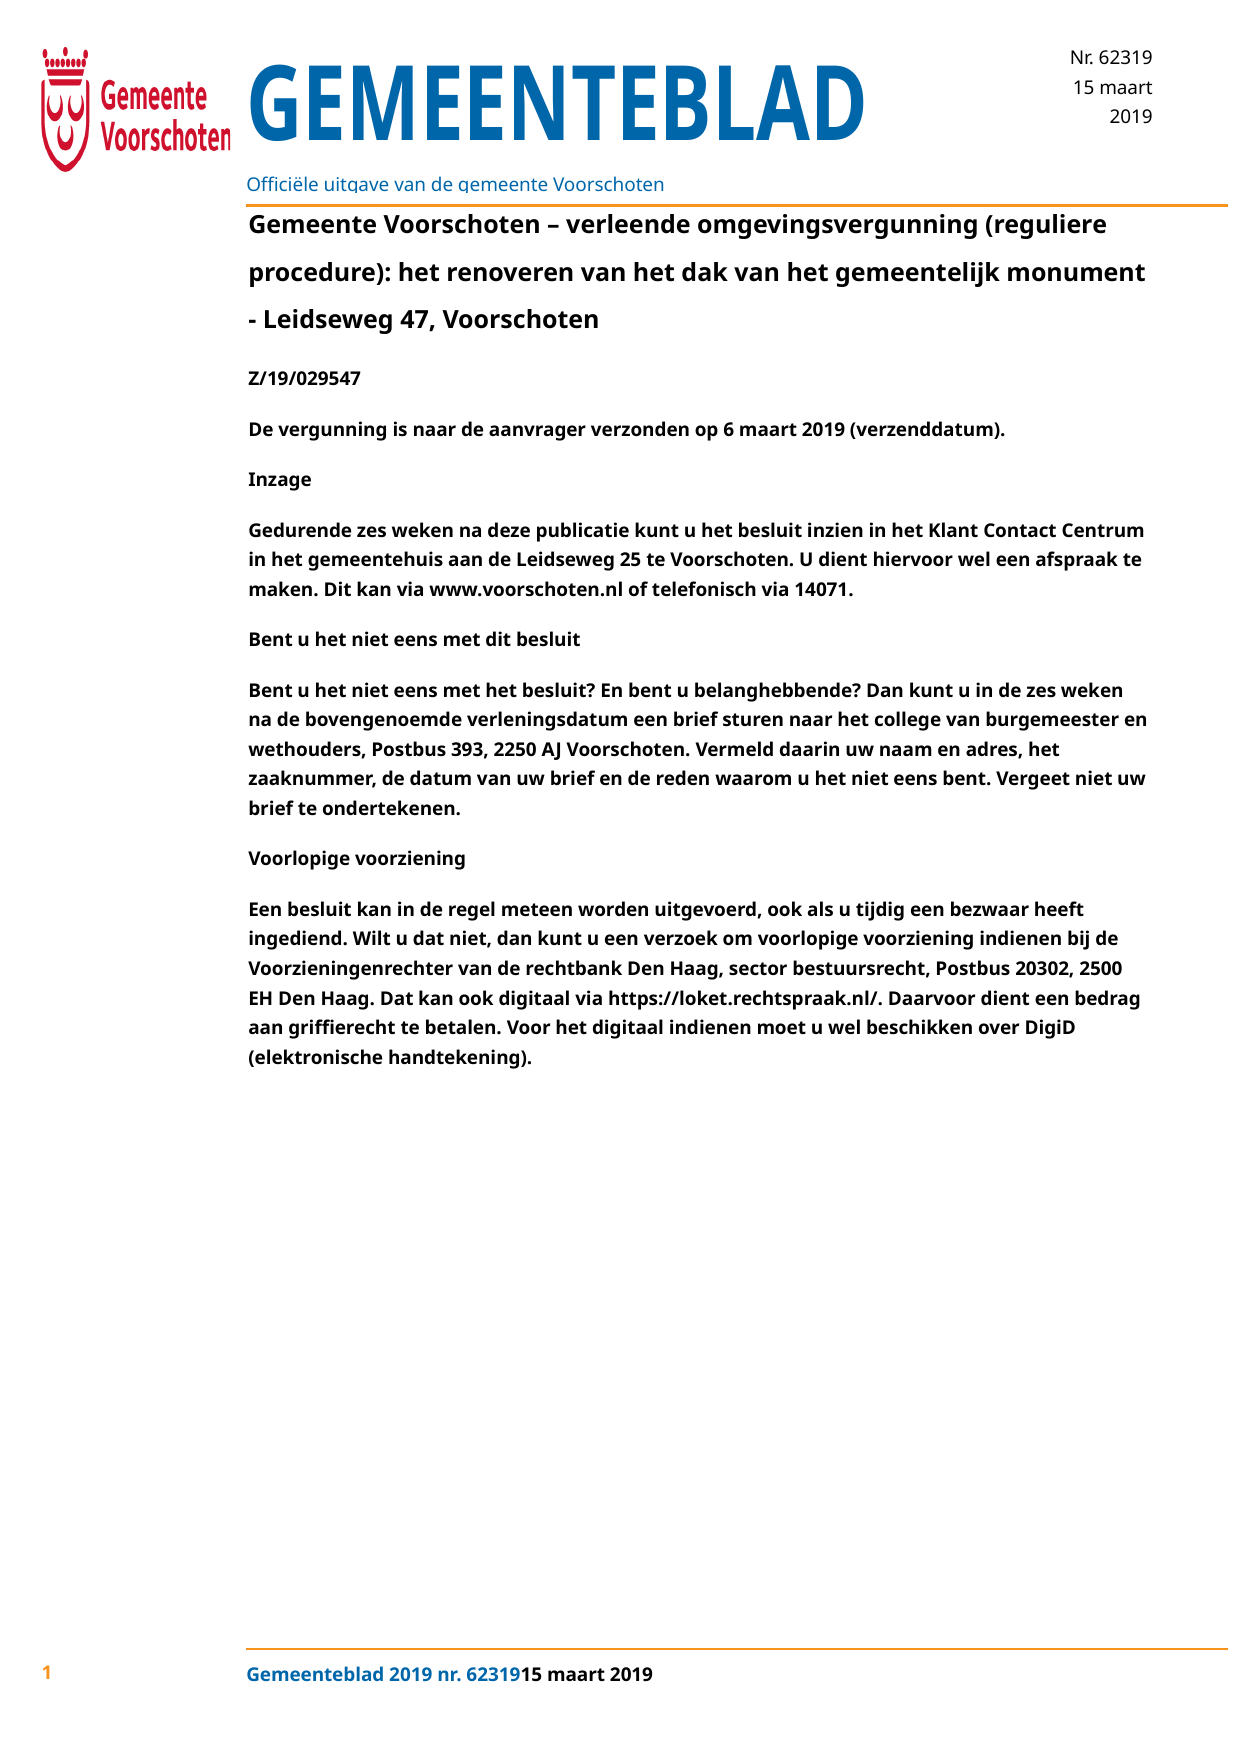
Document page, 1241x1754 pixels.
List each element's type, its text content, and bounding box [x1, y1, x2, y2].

text Bent u het niet eens met dit besluit [248, 626, 1152, 652]
text Gedurende zes weken na deze publicatie kunt u het besluit inzien in het Klant Contact Centrum in het gemeentehuis aan de Leidseweg 25 te Voorschoten. U dient hiervoor wel een afspraak te maken. Dit kan via www.voorschoten.nl of telefonisch via 14071. [248, 517, 1152, 602]
picture [41, 47, 231, 172]
text De vergunning is naar de aanvrager verzonden op 6 maart 2019 (verzenddatum). [248, 416, 1152, 442]
text Bent u het niet eens met het besluit? En bent u belanghebbende? Dan kunt u in de zes weken na de bovengenoemde verleningsdatum een brief sturen naar het college van burgemeester en wethouders, Postbus 393, 2250 AJ Voorschoten. Vermeld daarin uw naam en adres, het zaaknummer, de datum van uw brief en de reden waarom u het niet eens bent. Vergeet niet uw brief te ondertekenen. [248, 677, 1152, 821]
text Voorlopige voorziening [248, 846, 1152, 871]
text Een besluit kan in de regel meteen worden uitgevoerd, ook als u tijdig een bezwaar heeft ingediend. Wilt u dat niet, dan kunt u een verzoek om voorlopige voorziening indienen bij de Voorzieningenrechter van de rechtbank Den Haag, sector bestuursrecht, Postbus 20302, 2500 EH Den Haag. Dat kan ook digitaal via https://loket.rechtspraak.nl/. Daarvoor dient een bedrag aan griffierecht te betalen. Voor het digitaal indienen moet u wel beschikken over DigiD (elektronische handtekening). [248, 896, 1152, 1069]
text Gemeente Voorschoten – verleende omgevingsvergunning (reguliere procedure): het renoveren van het dak van het gemeentelijk monument - Leidseweg 47, Voorschoten [248, 207, 1152, 336]
text Inzage [248, 466, 1152, 492]
text Z/19/029547 [248, 366, 1152, 391]
